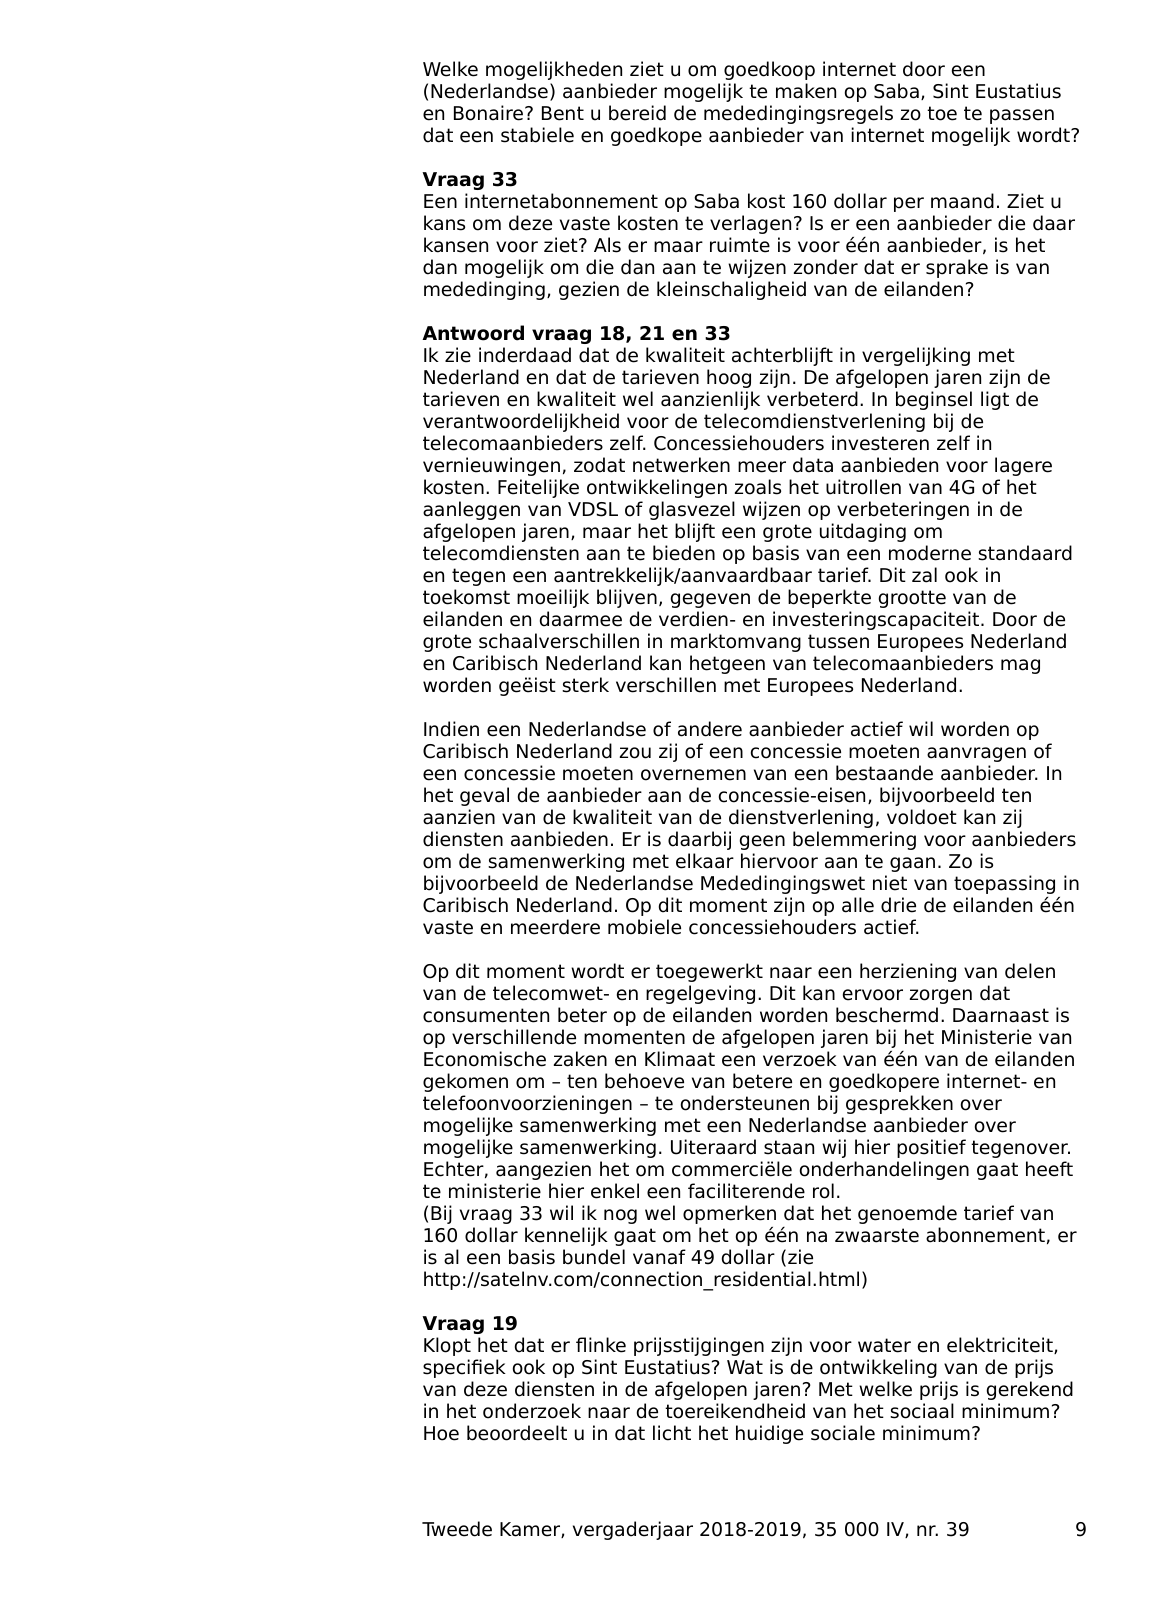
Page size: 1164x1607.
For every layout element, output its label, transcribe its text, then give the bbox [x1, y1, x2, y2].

text Welke mogelijkheden ziet u om goedkoop internet door een (Nederlandse) aanbieder mogelijk te maken op Saba, Sint Eustatius en Bonaire? Bent u bereid de mededingingsregels zo toe te passen dat een stabiele en goedkope aanbieder van internet mogelijk wordt? [422, 59, 1087, 147]
text Vraag 19 [422, 1313, 1087, 1335]
text Klopt het dat er flinke prijsstijgingen zijn voor water en elektriciteit, specifiek ook op Sint Eustatius? Wat is de ontwikkeling van de prijs van deze diensten in de afgelopen jaren? Met welke prijs is gerekend in het onderzoek naar de toereikendheid van het sociaal minimum? Hoe beoordeelt u in dat licht het huidige sociale minimum? [422, 1335, 1087, 1445]
text Antwoord vraag 18, 21 en 33 [422, 323, 1087, 345]
text (Bij vraag 33 wil ik nog wel opmerken dat het genoemde tarief van 160 dollar kennelijk gaat om het op één na zwaarste abonnement, er is al een basis bundel vanaf 49 dollar (zie http://satelnv.com/connection_residential.html) [422, 1203, 1087, 1291]
text Een internetabonnement op Saba kost 160 dollar per maand. Ziet u kans om deze vaste kosten te verlagen? Is er een aanbieder die daar kansen voor ziet? Als er maar ruimte is voor één aanbieder, is het dan mogelijk om die dan aan te wijzen zonder dat er sprake is van mededinging, gezien de kleinschaligheid van de eilanden? [422, 191, 1087, 301]
text Vraag 33 [422, 169, 1087, 191]
text Indien een Nederlandse of andere aanbieder actief wil worden op Caribisch Nederland zou zij of een concessie moeten aanvragen of een concessie moeten overnemen van een bestaande aanbieder. In het geval de aanbieder aan de concessie-eisen, bijvoorbeeld ten aanzien van de kwaliteit van de dienstverlening, voldoet kan zij diensten aanbieden. Er is daarbij geen belemmering voor aanbieders om de samenwerking met elkaar hiervoor aan te gaan. Zo is bijvoorbeeld de Nederlandse Mededingingswet niet van toepassing in Caribisch Nederland. Op dit moment zijn op alle drie de eilanden één vaste en meerdere mobiele concessiehouders actief. [422, 719, 1087, 939]
text Ik zie inderdaad dat de kwaliteit achterblijft in vergelijking met Nederland en dat de tarieven hoog zijn. De afgelopen jaren zijn de tarieven en kwaliteit wel aanzienlijk verbeterd. In beginsel ligt de verantwoordelijkheid voor de telecomdienstverlening bij de telecomaanbieders zelf. Concessiehouders investeren zelf in vernieuwingen, zodat netwerken meer data aanbieden voor lagere kosten. Feitelijke ontwikkelingen zoals het uitrollen van 4G of het aanleggen van VDSL of glasvezel wijzen op verbeteringen in de afgelopen jaren, maar het blijft een grote uitdaging om telecomdiensten aan te bieden op basis van een moderne standaard en tegen een aantrekkelijk/aanvaardbaar tarief. Dit zal ook in toekomst moeilijk blijven, gegeven de beperkte grootte van de eilanden en daarmee de verdien- en investeringscapaciteit. Door de grote schaalverschillen in marktomvang tussen Europees Nederland en Caribisch Nederland kan hetgeen van telecomaanbieders mag worden geëist sterk verschillen met Europees Nederland. [422, 345, 1087, 697]
text Op dit moment wordt er toegewerkt naar een herziening van delen van de telecomwet- en regelgeving. Dit kan ervoor zorgen dat consumenten beter op de eilanden worden beschermd. Daarnaast is op verschillende momenten de afgelopen jaren bij het Ministerie van Economische zaken en Klimaat een verzoek van één van de eilanden gekomen om – ten behoeve van betere en goedkopere internet- en telefoonvoorzieningen – te ondersteunen bij gesprekken over mogelijke samenwerking met een Nederlandse aanbieder over mogelijke samenwerking. Uiteraard staan wij hier positief tegenover. Echter, aangezien het om commerciële onderhandelingen gaat heeft te ministerie hier enkel een faciliterende rol. [422, 961, 1087, 1203]
